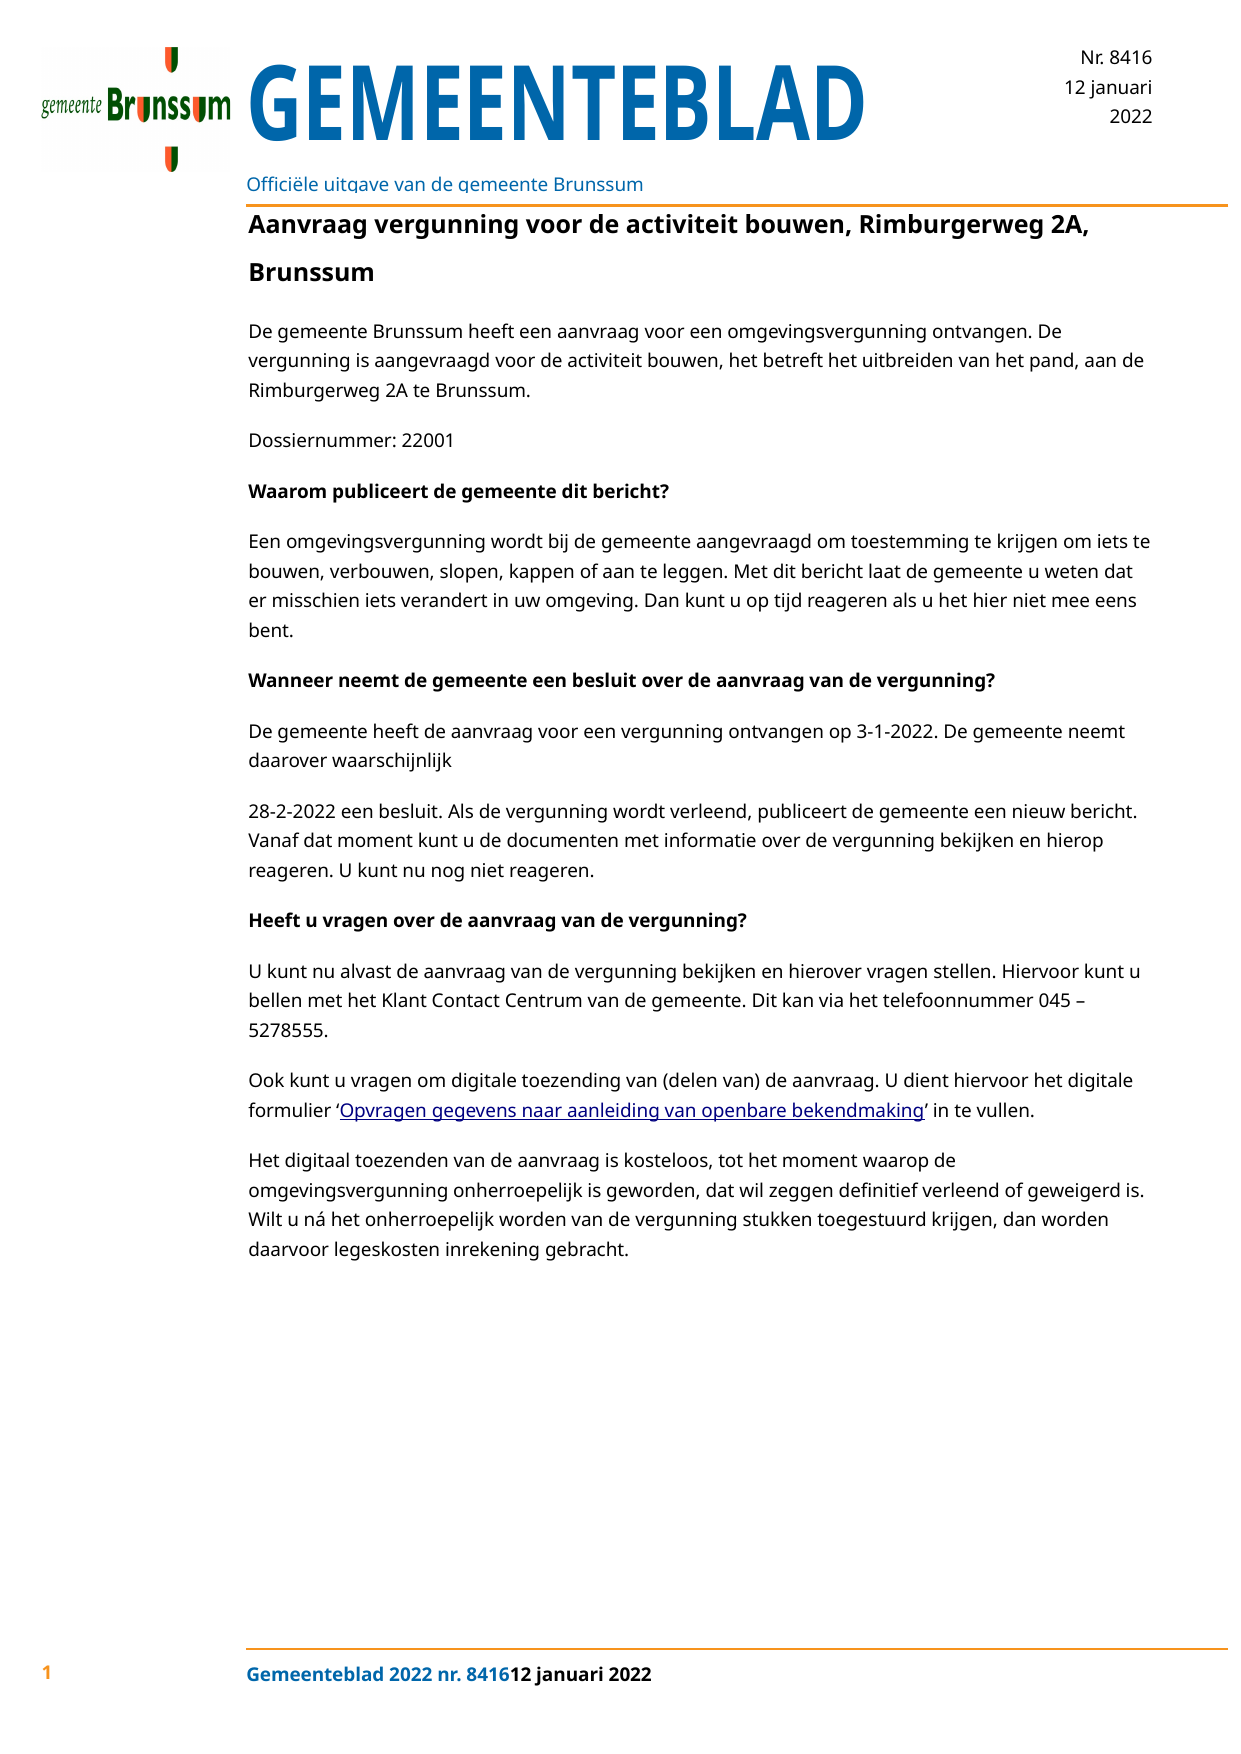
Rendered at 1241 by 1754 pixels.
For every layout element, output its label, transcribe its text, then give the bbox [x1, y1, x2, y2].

text Ook kunt u vragen om digitale toezending van (delen van) de aanvraag. U dient hiervoor het digitale formulier ‘Opvragen gegevens naar aanleiding van openbare bekendmaking’ in te vullen. [248, 1067, 1152, 1123]
text Dossiernummer: 22001 [248, 427, 1152, 453]
text Het digitaal toezenden van de aanvraag is kosteloos, tot het moment waarop de omgevingsvergunning onherroepelijk is geworden, dat wil zeggen definitief verleend of geweigerd is. Wilt u ná het onherroepelijk worden van de vergunning stukken toegestuurd krijgen, dan worden daarvoor legeskosten inrekening gebracht. [248, 1147, 1152, 1262]
text Aanvraag vergunning voor de activiteit bouwen, Rimburgerweg 2A, Brunssum [248, 207, 1152, 288]
text U kunt nu alvast de aanvraag van de vergunning bekijken en hierover vragen stellen. Hiervoor kunt u bellen met het Klant Contact Centrum van de gemeente. Dit kan via het telefoonnummer 045 – 5278555. [248, 958, 1152, 1043]
text De gemeente heeft de aanvraag voor een vergunning ontvangen op 3-1-2022. De gemeente neemt daarover waarschijnlijk [248, 718, 1152, 773]
text De gemeente Brunssum heeft een aanvraag voor een omgevingsvergunning ontvangen. De vergunning is aangevraagd voor de activiteit bouwen, het betreft het uitbreiden van het pand, aan de Rimburgerweg 2A te Brunssum. [248, 318, 1152, 403]
text Wanneer neemt de gemeente een besluit over de aanvraag van de vergunning? [248, 667, 1152, 693]
text Een omgevingsvergunning wordt bij de gemeente aangevraagd om toestemming te krijgen om iets te bouwen, verbouwen, slopen, kappen of aan te leggen. Met dit bericht laat de gemeente u weten dat er misschien iets verandert in uw omgeving. Dan kunt u op tijd reageren als u het hier niet mee eens bent. [248, 528, 1152, 643]
text 28-2-2022 een besluit. Als de vergunning wordt verleend, publiceert de gemeente een nieuw bericht. Vanaf dat moment kunt u de documenten met informatie over de vergunning bekijken en hierop reageren. U kunt nu nog niet reageren. [248, 798, 1152, 883]
text Heeft u vragen over de aanvraag van de vergunning? [248, 907, 1152, 933]
picture [41, 47, 231, 172]
text Waarom publiceert de gemeente dit bericht? [248, 478, 1152, 504]
